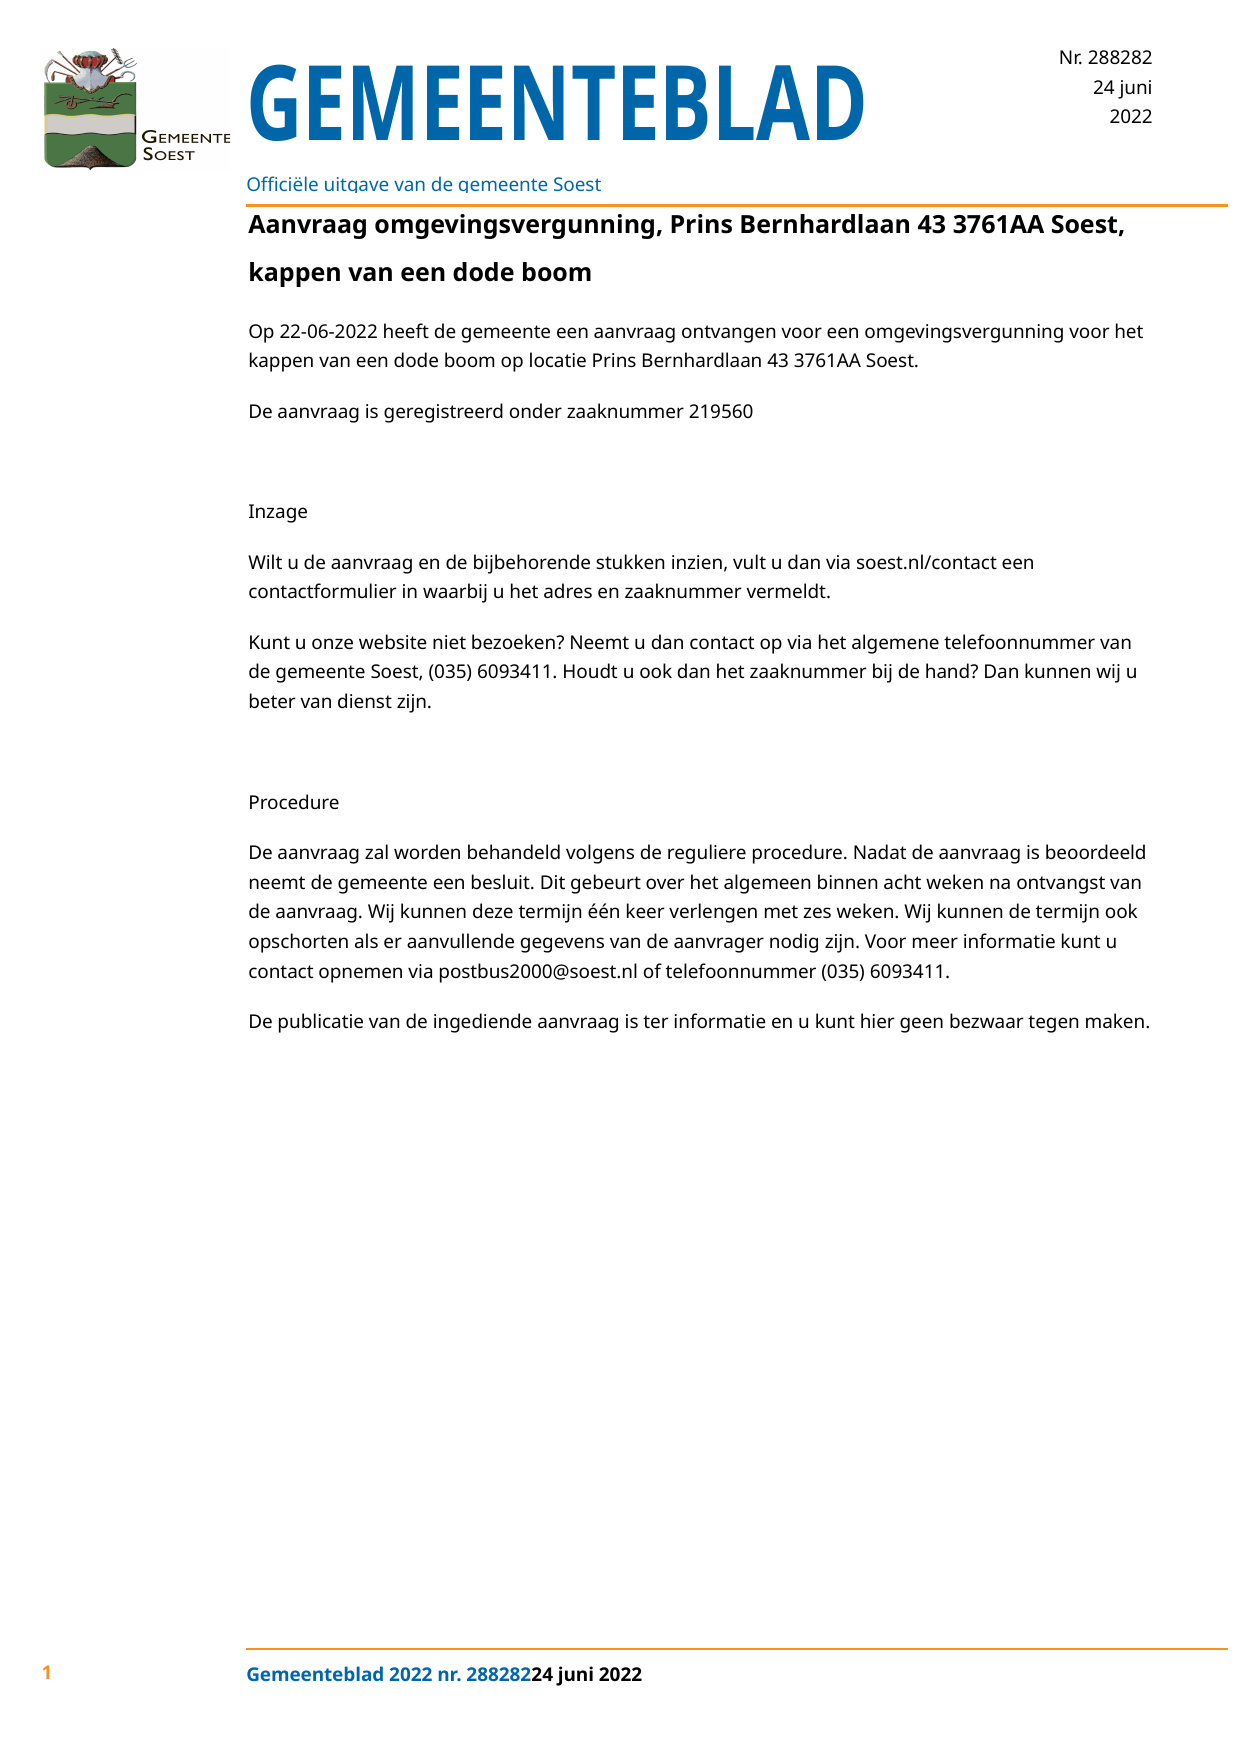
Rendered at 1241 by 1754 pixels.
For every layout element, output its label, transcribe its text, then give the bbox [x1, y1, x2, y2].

text Inzage [248, 499, 1152, 524]
text De publicatie van de ingediende aanvraag is ter informatie en u kunt hier geen bezwaar tegen maken. [248, 1008, 1152, 1034]
text Procedure [248, 789, 1152, 815]
text Kunt u onze website niet bezoeken? Neemt u dan contact op via het algemene telefoonnummer van de gemeente Soest, (035) 6093411. Houdt u ook dan het zaaknummer bij de hand? Dan kunnen wij u beter van dienst zijn. [248, 629, 1152, 714]
text Wilt u de aanvraag en de bijbehorende stukken inzien, vult u dan via soest.nl/contact een contactformulier in waarbij u het adres en zaaknummer vermeldt. [248, 549, 1152, 604]
text De aanvraag is geregistreerd onder zaaknummer 219560 [248, 398, 1152, 424]
text De aanvraag zal worden behandeld volgens de reguliere procedure. Nadat de aanvraag is beoordeeld neemt de gemeente een besluit. Dit gebeurt over het algemeen binnen acht weken na ontvangst van de aanvraag. Wij kunnen deze termijn één keer verlengen met zes weken. Wij kunnen de termijn ook opschorten als er aanvullende gegevens van de aanvrager nodig zijn. Voor meer informatie kunt u contact opnemen via postbus2000@soest.nl of telefoonnummer (035) 6093411. [248, 839, 1152, 984]
text Aanvraag omgevingsvergunning, Prins Bernhardlaan 43 3761AA Soest, kappen van een dode boom [248, 207, 1152, 288]
text Op 22-06-2022 heeft de gemeente een aanvraag ontvangen voor een omgevingsvergunning voor het kappen van een dode boom op locatie Prins Bernhardlaan 43 3761AA Soest. [248, 318, 1152, 373]
picture [41, 47, 231, 172]
